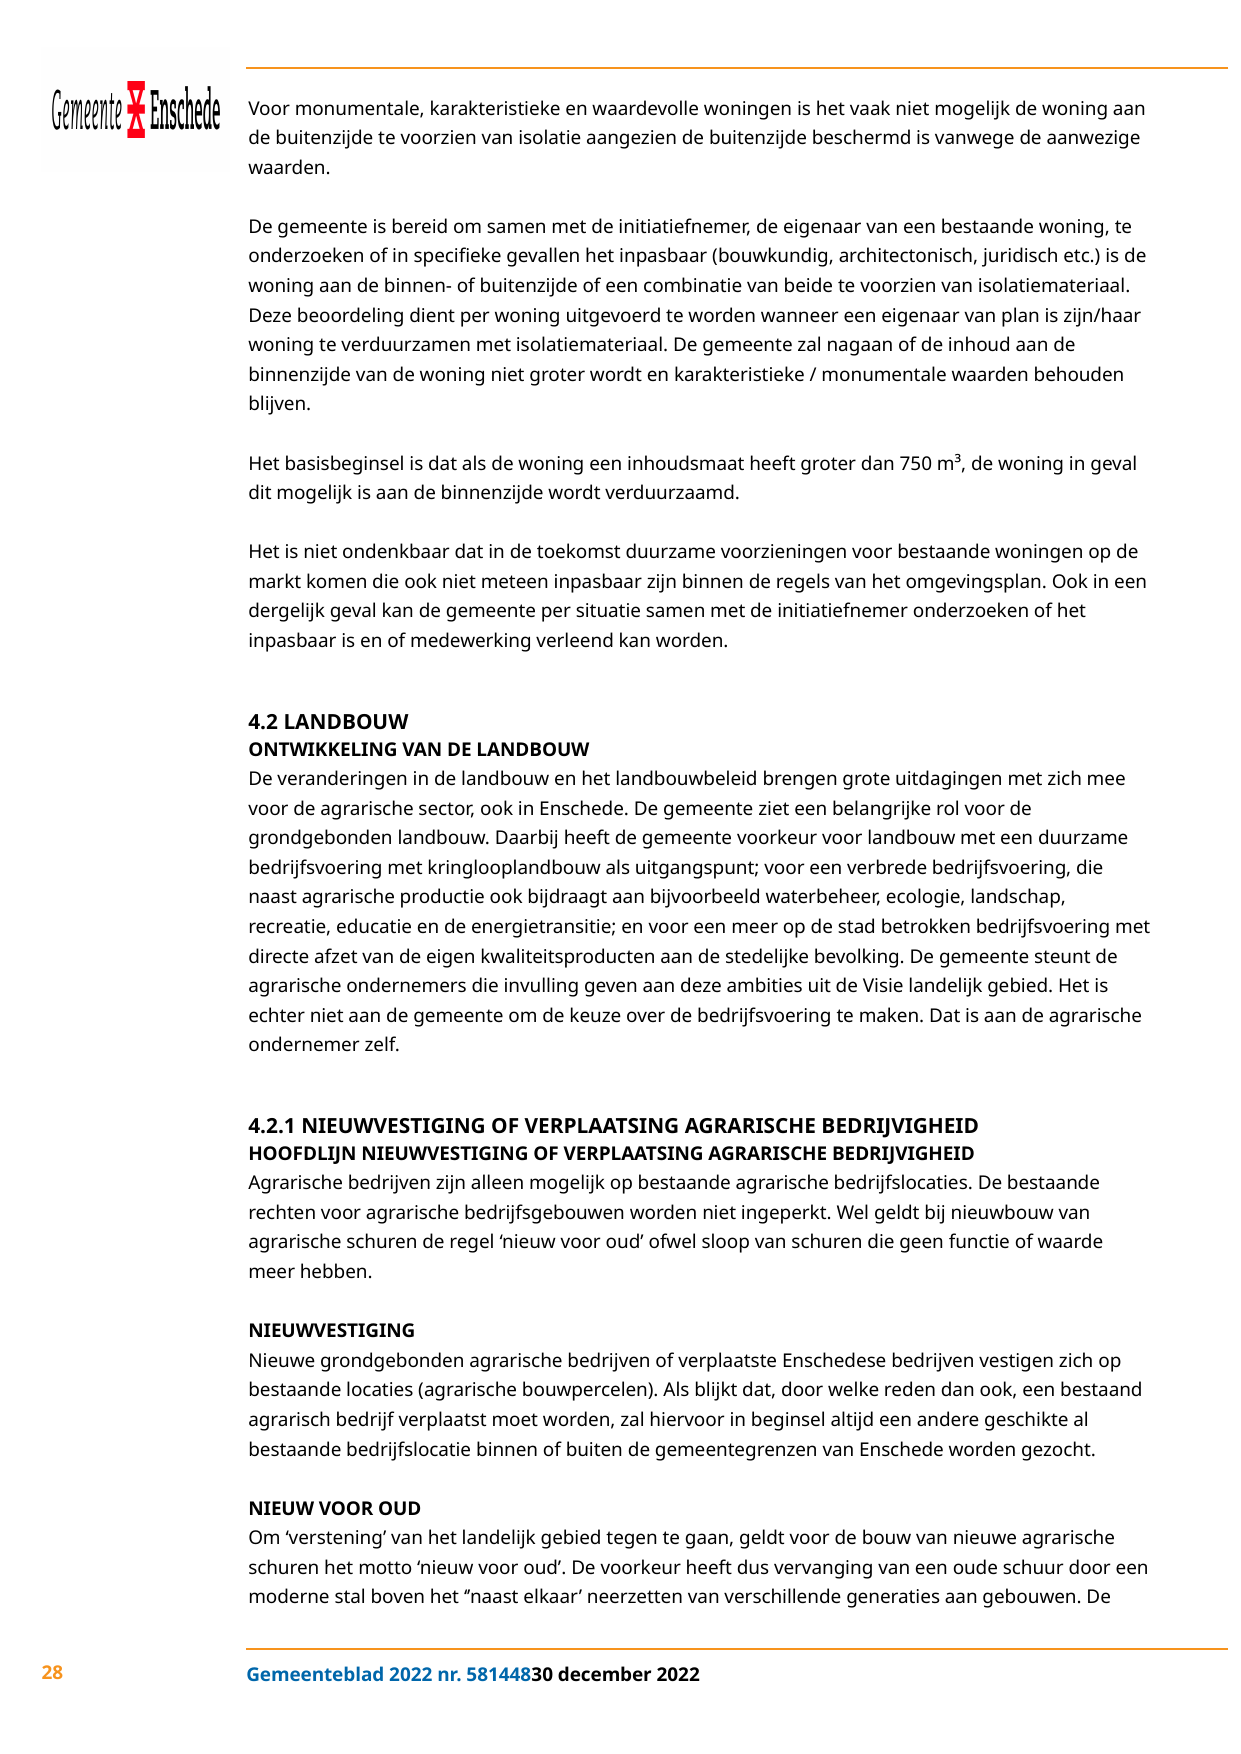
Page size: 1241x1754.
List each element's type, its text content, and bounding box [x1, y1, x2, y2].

text NIEUW VOOR OUD [248, 1495, 1152, 1521]
text Agrarische bedrijven zijn alleen mogelijk op bestaande agrarische bedrijfslocaties. De bestaande rechten voor agrarische bedrijfsgebouwen worden niet ingeperkt. Wel geldt bij nieuwbouw van agrarische schuren de regel ‘nieuw voor oud’ ofwel sloop van schuren die geen functie of waarde meer hebben. [248, 1169, 1152, 1284]
text Het basisbeginsel is dat als de woning een inhoudsmaat heeft groter dan 750 m³, de woning in geval dit mogelijk is aan de binnenzijde wordt verduurzaamd. [248, 450, 1152, 505]
text 4.2.1 NIEUWVESTIGING OF VERPLAATSING AGRARISCHE BEDRIJVIGHEID [248, 1112, 1152, 1140]
text De veranderingen in de landbouw en het landbouwbeleid brengen grote uitdagingen met zich mee voor de agrarische sector, ook in Enschede. De gemeente ziet een belangrijke rol voor de grondgebonden landbouw. Daarbij heeft de gemeente voorkeur voor landbouw met een duurzame bedrijfsvoering met kringlooplandbouw als uitgangspunt; voor een verbrede bedrijfsvoering, die naast agrarische productie ook bijdraagt aan bijvoorbeeld waterbeheer, ecologie, landschap, recreatie, educatie en de energietransitie; en voor een meer op de stad betrokken bedrijfsvoering met directe afzet van de eigen kwaliteitsproducten aan de stedelijke bevolking. De gemeente steunt de agrarische ondernemers die invulling geven aan deze ambities uit de Visie landelijk gebied. Het is echter niet aan de gemeente om de keuze over de bedrijfsvoering te maken. Dat is aan de agrarische ondernemer zelf. [248, 765, 1152, 1057]
text 4.2 LANDBOUW [248, 707, 1152, 736]
text NIEUWVESTIGING [248, 1317, 1152, 1343]
text Om ‘verstening’ van het landelijk gebied tegen te gaan, geldt voor de bouw van nieuwe agrarische schuren het motto ‘nieuw voor oud’. De voorkeur heeft dus vervanging van een oude schuur door een moderne stal boven het ‘’naast elkaar’ neerzetten van verschillende generaties aan gebouwen. De [248, 1524, 1152, 1609]
picture [41, 47, 231, 172]
text Voor monumentale, karakteristieke en waardevolle woningen is het vaak niet mogelijk de woning aan de buitenzijde te voorzien van isolatie aangezien de buitenzijde beschermd is vanwege de aanwezige waarden. [248, 95, 1152, 180]
text De gemeente is bereid om samen met de initiatiefnemer, de eigenaar van een bestaande woning, te onderzoeken of in specifieke gevallen het inpasbaar (bouwkundig, architectonisch, juridisch etc.) is de woning aan de binnen- of buitenzijde of een combinatie van beide te voorzien van isolatiemateriaal. Deze beoordeling dient per woning uitgevoerd te worden wanneer een eigenaar van plan is zijn/haar woning te verduurzamen met isolatiemateriaal. De gemeente zal nagaan of de inhoud aan de binnenzijde van de woning niet groter wordt en karakteristieke / monumentale waarden behouden blijven. [248, 213, 1152, 416]
text HOOFDLIJN NIEUWVESTIGING OF VERPLAATSING AGRARISCHE BEDRIJVIGHEID [248, 1140, 1152, 1166]
text Het is niet ondenkbaar dat in de toekomst duurzame voorzieningen voor bestaande woningen op de markt komen die ook niet meteen inpasbaar zijn binnen de regels van het omgevingsplan. Ook in een dergelijk geval kan de gemeente per situatie samen met de initiatiefnemer onderzoeken of het inpasbaar is en of medewerking verleend kan worden. [248, 538, 1152, 653]
text Nieuwe grondgebonden agrarische bedrijven of verplaatste Enschedese bedrijven vestigen zich op bestaande locaties (agrarische bouwpercelen). Als blijkt dat, door welke reden dan ook, een bestaand agrarisch bedrijf verplaatst moet worden, zal hiervoor in beginsel altijd een andere geschikte al bestaande bedrijfslocatie binnen of buiten de gemeentegrenzen van Enschede worden gezocht. [248, 1347, 1152, 1462]
text ONTWIKKELING VAN DE LANDBOUW [248, 736, 1152, 761]
